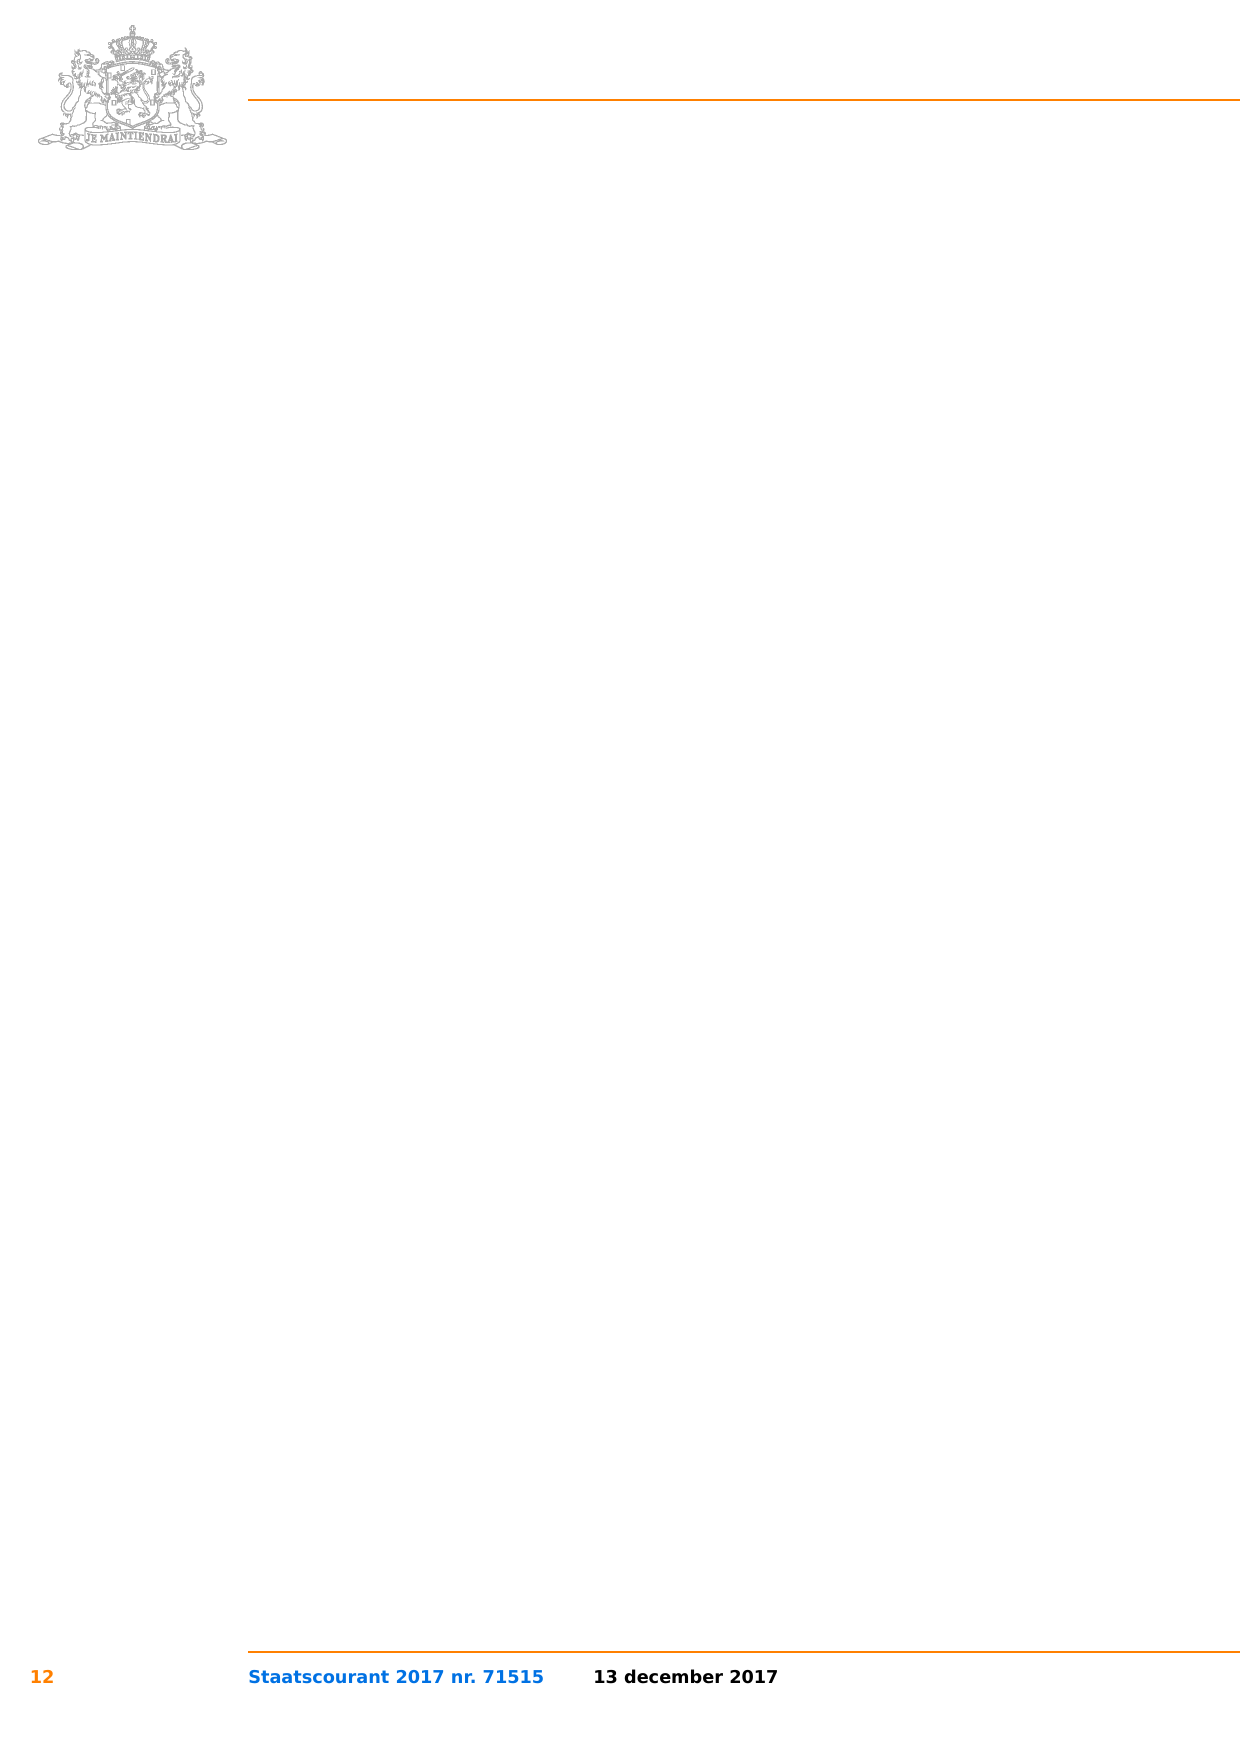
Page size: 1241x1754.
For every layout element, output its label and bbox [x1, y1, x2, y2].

picture [38, 25, 227, 150]
